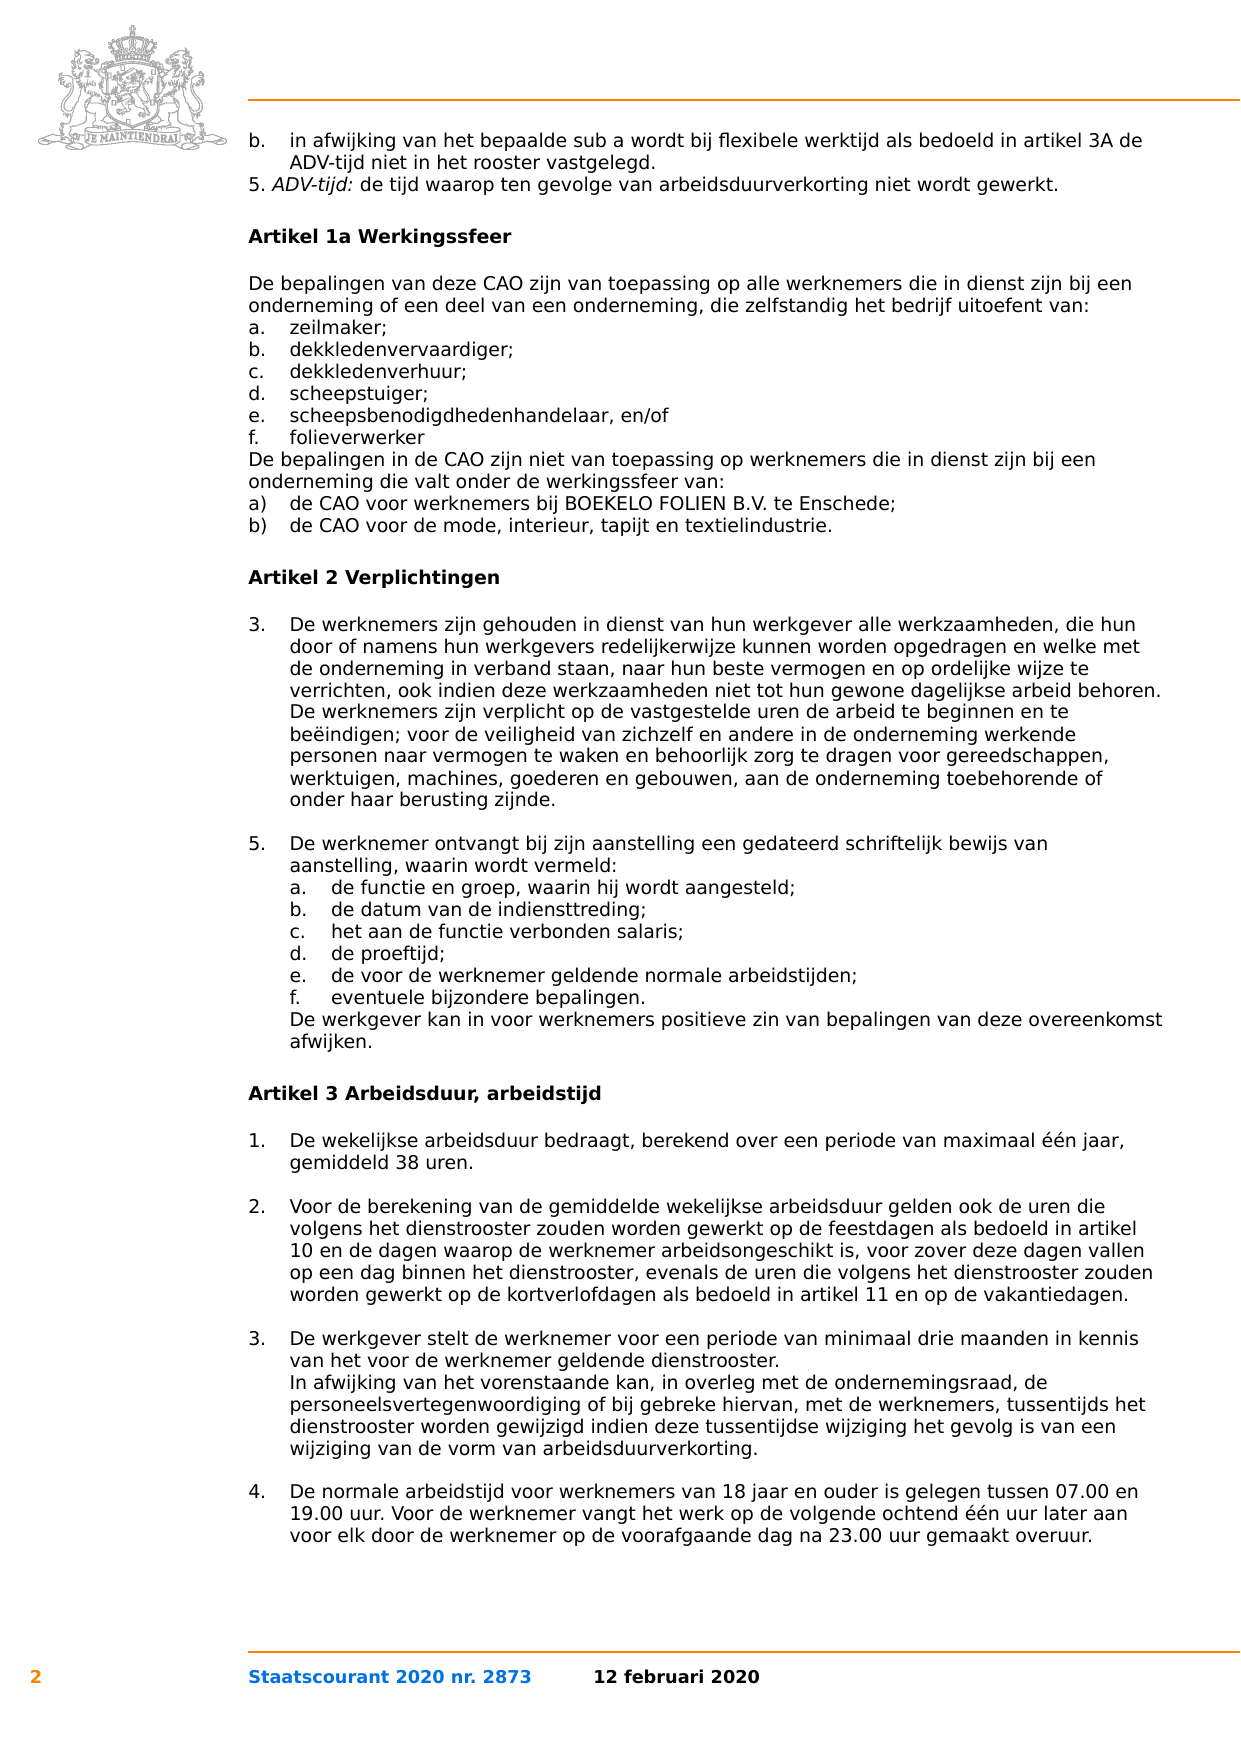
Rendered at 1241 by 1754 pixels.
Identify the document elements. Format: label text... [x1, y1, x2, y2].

text d. scheepstuiger; [248, 383, 1163, 405]
text c. het aan de functie verbonden salaris; [289, 921, 1163, 943]
subtitle Artikel 3 Arbeidsduur, arbeidstijd [248, 1083, 1163, 1105]
text a. zeilmaker; [248, 317, 1163, 339]
text De bepalingen van deze CAO zijn van toepassing op alle werknemers die in dienst zijn bij een onderneming of een deel van een onderneming, die zelfstandig het bedrijf uitoefent van: [248, 273, 1163, 317]
text f. eventuele bijzondere bepalingen. [289, 987, 1163, 1009]
text 5. De werknemer ontvangt bij zijn aanstelling een gedateerd schriftelijk bewijs van aanstelling, waarin wordt vermeld: [248, 833, 1163, 877]
text 1. De wekelijkse arbeidsduur bedraagt, berekend over een periode van maximaal één jaar, gemiddeld 38 uren. [248, 1130, 1163, 1174]
text b. in afwijking van het bepaalde sub a wordt bij flexibele werktijd als bedoeld in artikel 3A de ADV-tijd niet in het rooster vastgelegd. [248, 130, 1163, 174]
text f. folieverwerker [248, 427, 1163, 449]
text a. de functie en groep, waarin hij wordt aangesteld; [289, 877, 1163, 899]
text De bepalingen in de CAO zijn niet van toepassing op werknemers die in dienst zijn bij een onderneming die valt onder de werkingssfeer van: [248, 449, 1163, 493]
text De werkgever kan in voor werknemers positieve zin van bepalingen van deze overeenkomst afwijken. [289, 1009, 1163, 1053]
subtitle Artikel 2 Verplichtingen [248, 567, 1163, 588]
picture [38, 25, 227, 150]
text e. scheepsbenodigdhedenhandelaar, en/of [248, 405, 1163, 427]
subtitle Artikel 1a Werkingssfeer [248, 226, 1163, 248]
text e. de voor de werknemer geldende normale arbeidstijden; [289, 965, 1163, 987]
text 2. Voor de berekening van de gemiddelde wekelijkse arbeidsduur gelden ook de uren die volgens het dienstrooster zouden worden gewerkt op de feestdagen als bedoeld in artikel 10 en de dagen waarop de werknemer arbeidsongeschikt is, voor zover deze dagen vallen op een dag binnen het dienstrooster, evenals de uren die volgens het dienstrooster zouden worden gewerkt op de kortverlofdagen als bedoeld in artikel 11 en op de vakantiedagen. [248, 1196, 1163, 1306]
text 4. De normale arbeidstijd voor werknemers van 18 jaar en ouder is gelegen tussen 07.00 en 19.00 uur. Voor de werknemer vangt het werk op de volgende ochtend één uur later aan voor elk door de werknemer op de voorafgaande dag na 23.00 uur gemaakt overuur. [248, 1481, 1163, 1547]
text 3. De werknemers zijn gehouden in dienst van hun werkgever alle werkzaamheden, die hun door of namens hun werkgevers redelijkerwijze kunnen worden opgedragen en welke met de onderneming in verband staan, naar hun beste vermogen en op ordelijke wijze te verrichten, ook indien deze werkzaamheden niet tot hun gewone dagelijkse arbeid behoren. De werknemers zijn verplicht op de vastgestelde uren de arbeid te beginnen en te beëindigen; voor de veiligheid van zichzelf en andere in de onderneming werkende personen naar vermogen te waken en behoorlijk zorg te dragen voor gereedschappen, werktuigen, machines, goederen en gebouwen, aan de onderneming toebehorende of onder haar berusting zijnde. [248, 613, 1163, 811]
text d. de proeftijd; [289, 943, 1163, 965]
text c. dekkledenverhuur; [248, 361, 1163, 383]
text b. dekkledenvervaardiger; [248, 339, 1163, 361]
text In afwijking van het vorenstaande kan, in overleg met de ondernemingsraad, de personeelsvertegenwoordiging of bij gebreke hiervan, met de werknemers, tussentijds het dienstrooster worden gewijzigd indien deze tussentijdse wijziging het gevolg is van een wijziging van de vorm van arbeidsduurverkorting. [289, 1372, 1163, 1459]
text 5. ADV-tijd: de tijd waarop ten gevolge van arbeidsduurverkorting niet wordt gewerkt. [248, 174, 1163, 196]
text b) de CAO voor de mode, interieur, tapijt en textielindustrie. [248, 514, 1163, 537]
text a) de CAO voor werknemers bij BOEKELO FOLIEN B.V. te Enschede; [248, 493, 1163, 514]
text b. de datum van de indiensttreding; [289, 899, 1163, 921]
text 3. De werkgever stelt de werknemer voor een periode van minimaal drie maanden in kennis van het voor de werknemer geldende dienstrooster. [248, 1328, 1163, 1372]
